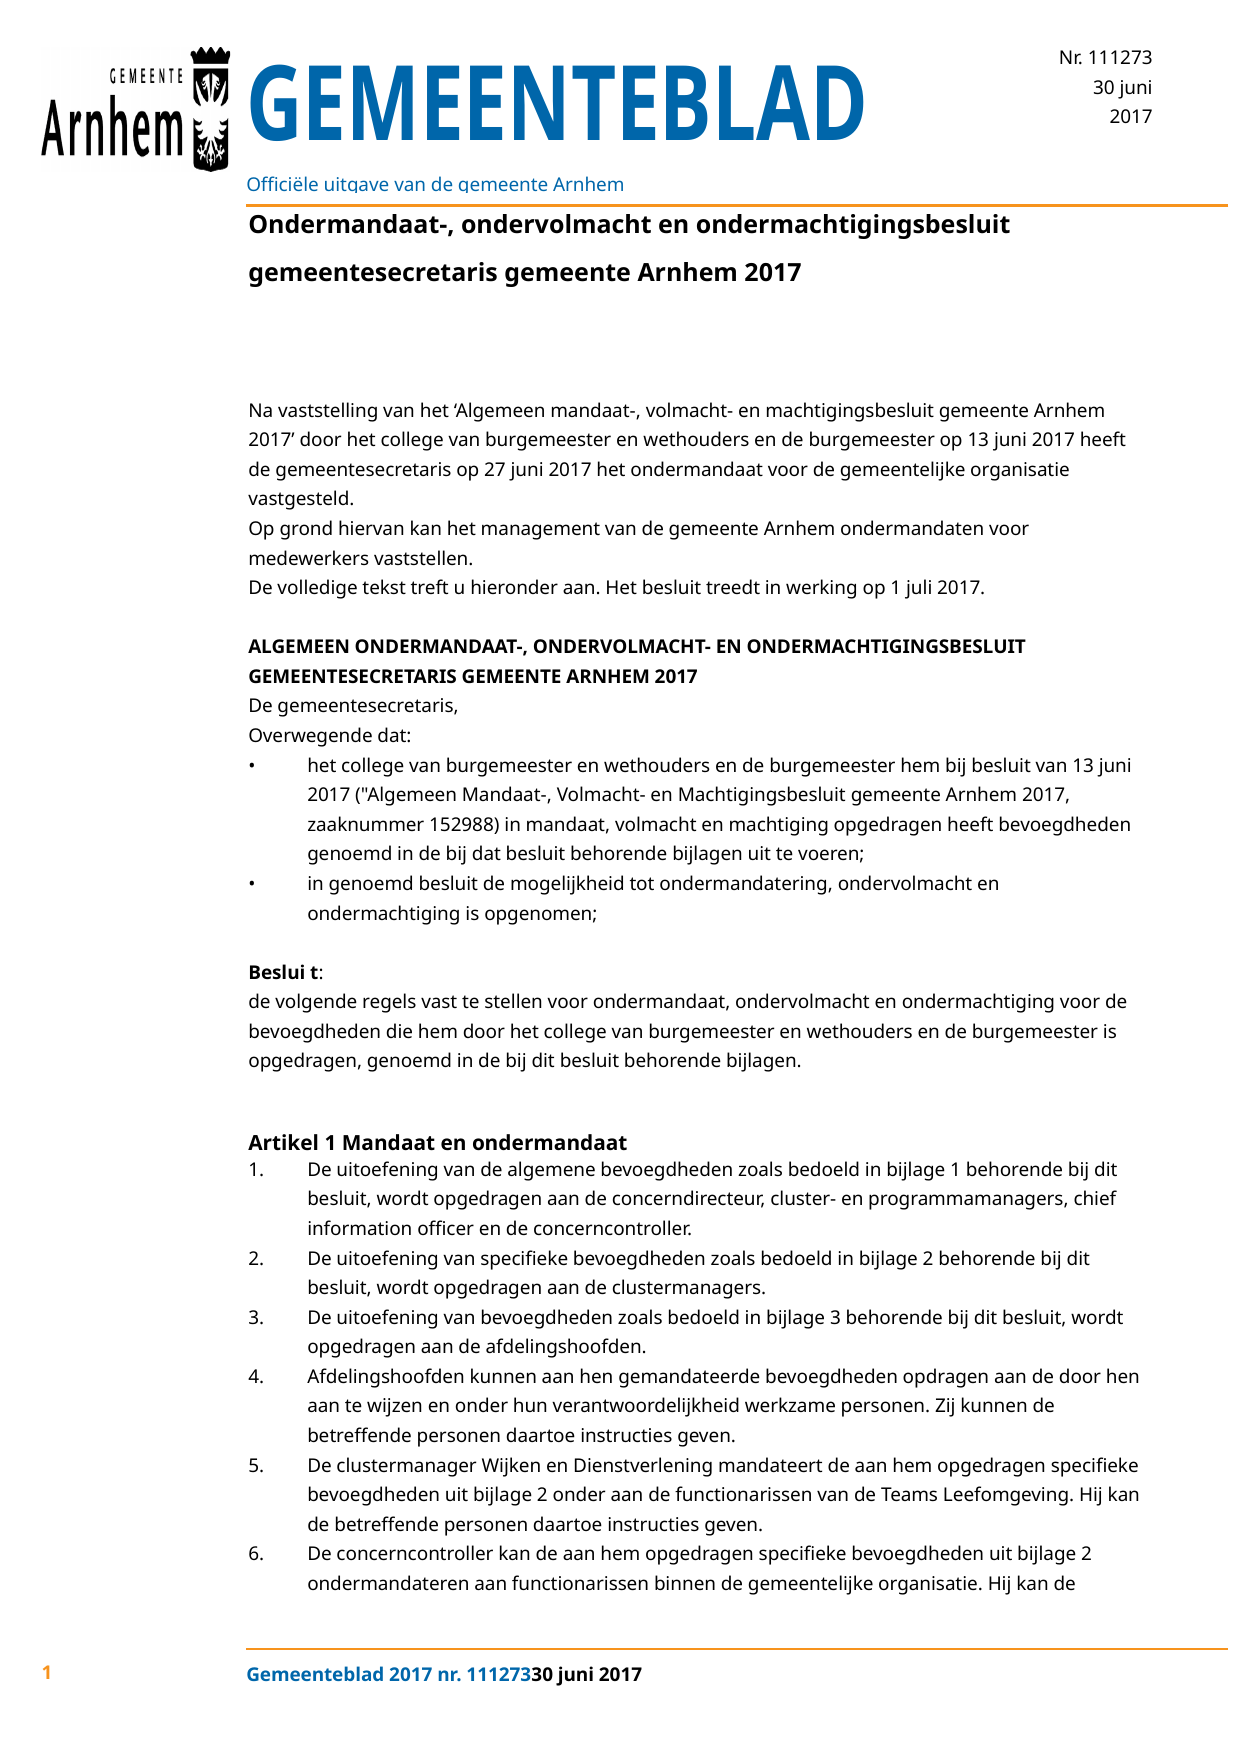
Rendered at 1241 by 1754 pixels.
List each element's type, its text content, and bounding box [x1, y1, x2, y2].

list De uitoefening van specifieke bevoegdheden zoals bedoeld in bijlage 2 behorende bij dit besluit, wordt opgedragen aan de clustermanagers. [248, 1245, 1152, 1300]
list De uitoefening van de algemene bevoegdheden zoals bedoeld in bijlage 1 behorende bij dit besluit, wordt opgedragen aan de concerndirecteur, cluster- en programmamanagers, chief information officer en de concerncontroller. [248, 1156, 1152, 1241]
list De concerncontroller kan de aan hem opgedragen specifieke bevoegdheden uit bijlage 2 ondermandateren aan functionarissen binnen de gemeentelijke organisatie. Hij kan de [248, 1541, 1152, 1596]
list Afdelingshoofden kunnen aan hen gemandateerde bevoegdheden opdragen aan de door hen aan te wijzen en onder hun verantwoordelijkheid werkzame personen. Zij kunnen de betreffende personen daartoe instructies geven. [248, 1363, 1152, 1448]
list De clustermanager Wijken en Dienstverlening mandateert de aan hem opgedragen specifieke bevoegdheden uit bijlage 2 onder aan de functionarissen van de Teams Leefomgeving. Hij kan de betreffende personen daartoe instructies geven. [248, 1452, 1152, 1537]
text ALGEMEEN ONDERMANDAAT-, ONDERVOLMACHT- EN ONDERMACHTIGINGSBESLUIT GEMEENTESECRETARIS GEMEENTE ARNHEM 2017 [248, 633, 1152, 689]
text De gemeentesecretaris, [248, 693, 1152, 718]
text de volgende regels vast te stellen voor ondermandaat, ondervolmacht en ondermachtiging voor de bevoegdheden die hem door het college van burgemeester en wethouders en de burgemeester is opgedragen, genoemd in de bij dit besluit behorende bijlagen. [248, 988, 1152, 1073]
text Op grond hiervan kan het management van de gemeente Arnhem ondermandaten voor medewerkers vaststellen. [248, 515, 1152, 570]
text Artikel 1 Mandaat en ondermandaat [248, 1128, 1152, 1156]
text Beslui t: [248, 959, 1152, 984]
list het college van burgemeester en wethouders en de burgemeester hem bij besluit van 13 juni 2017 ("Algemeen Mandaat-, Volmacht- en Machtigingsbesluit gemeente Arnhem 2017, zaaknummer 152988) in mandaat, volmacht en machtiging opgedragen heeft bevoegdheden genoemd in de bij dat besluit behorende bijlagen uit te voeren; [248, 752, 1152, 866]
picture [41, 47, 231, 172]
text De volledige tekst treft u hieronder aan. Het besluit treedt in werking op 1 juli 2017. [248, 574, 1152, 600]
text Na vaststelling van het ‘Algemeen mandaat-, volmacht- en machtigingsbesluit gemeente Arnhem 2017’ door het college van burgemeester en wethouders en de burgemeester op 13 juni 2017 heeft de gemeentesecretaris op 27 juni 2017 het ondermandaat voor de gemeentelijke organisatie vastgesteld. [248, 397, 1152, 511]
list in genoemd besluit de mogelijkheid tot ondermandatering, ondervolmacht en ondermachtiging is opgenomen; [248, 870, 1152, 925]
text Ondermandaat-, ondervolmacht en ondermachtigingsbesluit gemeentesecretaris gemeente Arnhem 2017 [248, 207, 1152, 288]
list De uitoefening van bevoegdheden zoals bedoeld in bijlage 3 behorende bij dit besluit, wordt opgedragen aan de afdelingshoofden. [248, 1304, 1152, 1359]
text Overwegende dat: [248, 722, 1152, 748]
